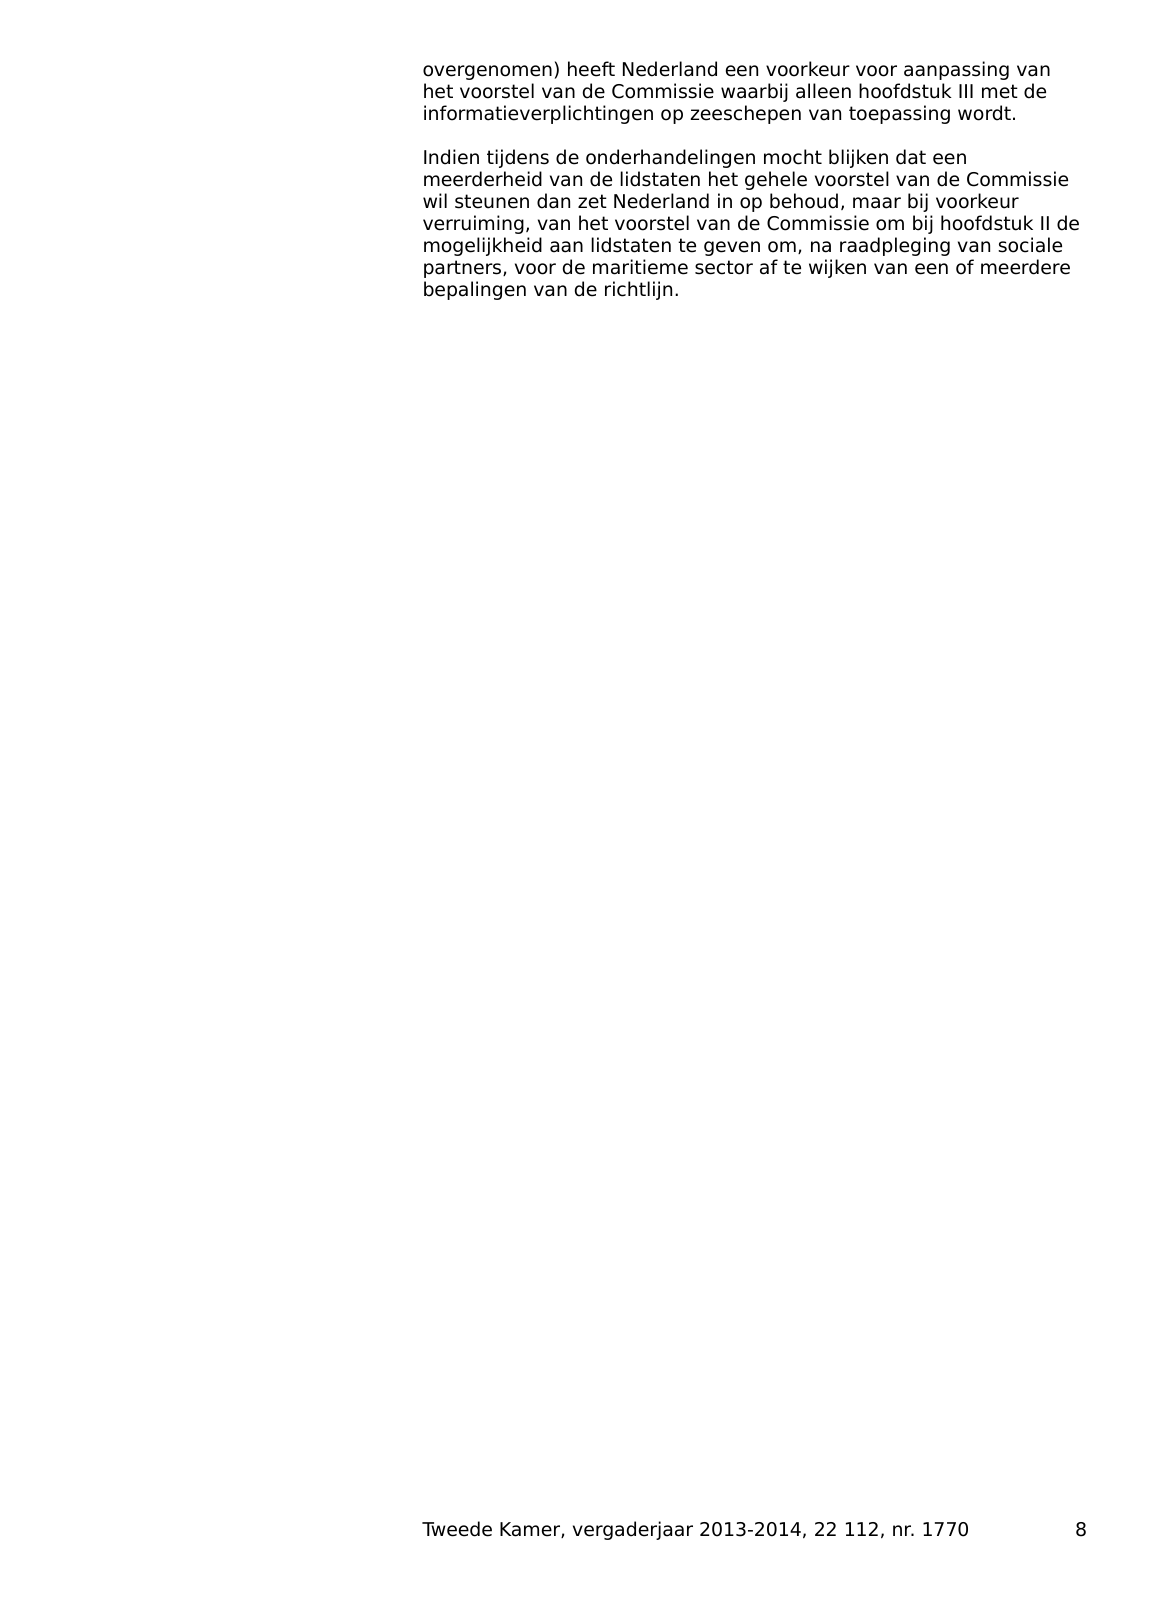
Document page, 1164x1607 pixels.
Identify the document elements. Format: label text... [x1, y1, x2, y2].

text overgenomen) heeft Nederland een voorkeur voor aanpassing van het voorstel van de Commissie waarbij alleen hoofdstuk III met de informatieverplichtingen op zeeschepen van toepassing wordt. [422, 59, 1087, 125]
text Indien tijdens de onderhandelingen mocht blijken dat een meerderheid van de lidstaten het gehele voorstel van de Commissie wil steunen dan zet Nederland in op behoud, maar bij voorkeur verruiming, van het voorstel van de Commissie om bij hoofdstuk II de mogelijkheid aan lidstaten te geven om, na raadpleging van sociale partners, voor de maritieme sector af te wijken van een of meerdere bepalingen van de richtlijn. [422, 147, 1087, 301]
